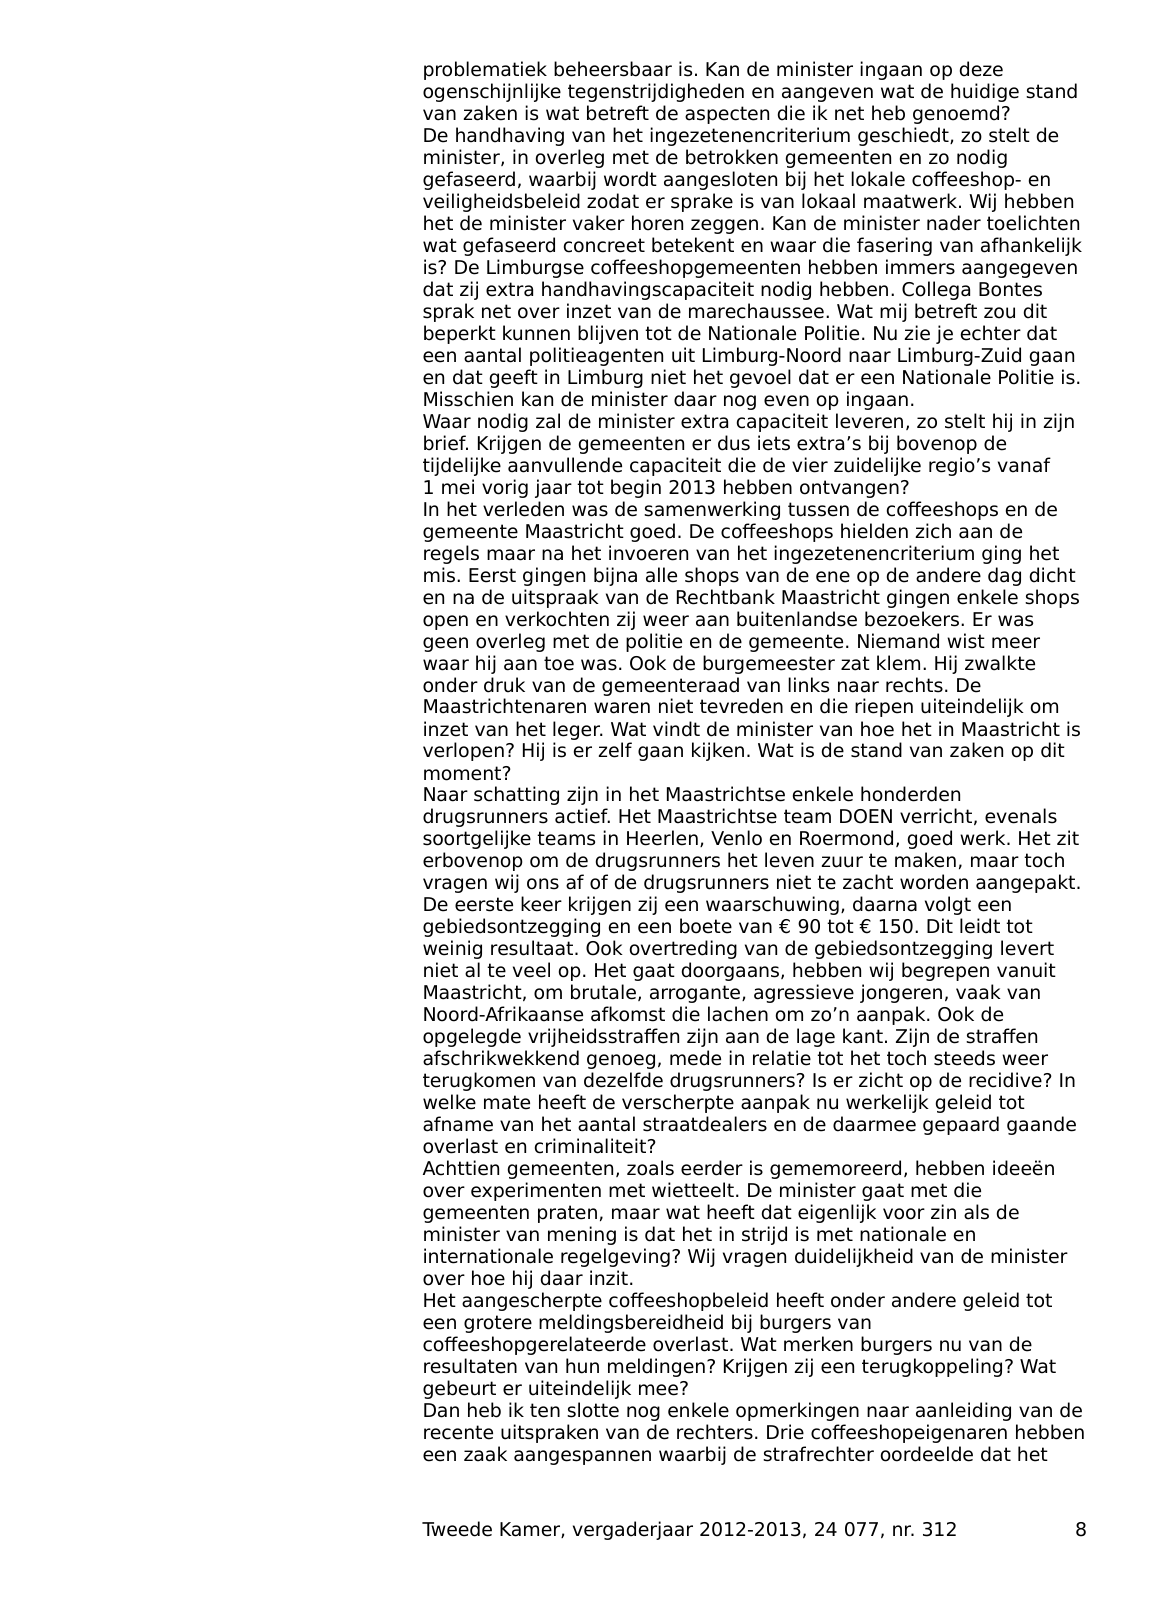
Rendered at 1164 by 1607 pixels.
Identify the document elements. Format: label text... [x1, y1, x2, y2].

text Het aangescherpte coffeeshopbeleid heeft onder andere geleid tot een grotere meldingsbereidheid bij burgers van coffeeshopgerelateerde overlast. Wat merken burgers nu van de resultaten van hun meldingen? Krijgen zij een terugkoppeling? Wat gebeurt er uiteindelijk mee? [422, 1290, 1087, 1400]
text In het verleden was de samenwerking tussen de coffeeshops en de gemeente Maastricht goed. De coffeeshops hielden zich aan de regels maar na het invoeren van het ingezetenencriterium ging het mis. Eerst gingen bijna alle shops van de ene op de andere dag dicht en na de uitspraak van de Rechtbank Maastricht gingen enkele shops open en verkochten zij weer aan buitenlandse bezoekers. Er was geen overleg met de politie en de gemeente. Niemand wist meer waar hij aan toe was. Ook de burgemeester zat klem. Hij zwalkte onder druk van de gemeenteraad van links naar rechts. De Maastrichtenaren waren niet tevreden en die riepen uiteindelijk om inzet van het leger. Wat vindt de minister van hoe het in Maastricht is verlopen? Hij is er zelf gaan kijken. Wat is de stand van zaken op dit moment? [422, 499, 1087, 784]
text De handhaving van het ingezetenencriterium geschiedt, zo stelt de minister, in overleg met de betrokken gemeenten en zo nodig gefaseerd, waarbij wordt aangesloten bij het lokale coffeeshop- en veiligheidsbeleid zodat er sprake is van lokaal maatwerk. Wij hebben het de minister vaker horen zeggen. Kan de minister nader toelichten wat gefaseerd concreet betekent en waar die fasering van afhankelijk is? De Limburgse coffeeshopgemeenten hebben immers aangegeven dat zij extra handhavingscapaciteit nodig hebben. Collega Bontes sprak net over inzet van de marechaussee. Wat mij betreft zou dit beperkt kunnen blijven tot de Nationale Politie. Nu zie je echter dat een aantal politieagenten uit Limburg-Noord naar Limburg-Zuid gaan en dat geeft in Limburg niet het gevoel dat er een Nationale Politie is. Misschien kan de minister daar nog even op ingaan. [422, 125, 1087, 411]
text problematiek beheersbaar is. Kan de minister ingaan op deze ogenschijnlijke tegenstrijdigheden en aangeven wat de huidige stand van zaken is wat betreft de aspecten die ik net heb genoemd? [422, 59, 1087, 125]
text Naar schatting zijn in het Maastrichtse enkele honderden drugsrunners actief. Het Maastrichtse team DOEN verricht, evenals soortgelijke teams in Heerlen, Venlo en Roermond, goed werk. Het zit erbovenop om de drugsrunners het leven zuur te maken, maar toch vragen wij ons af of de drugsrunners niet te zacht worden aangepakt. De eerste keer krijgen zij een waarschuwing, daarna volgt een gebiedsontzegging en een boete van € 90 tot € 150. Dit leidt tot weinig resultaat. Ook overtreding van de gebiedsontzegging levert niet al te veel op. Het gaat doorgaans, hebben wij begrepen vanuit Maastricht, om brutale, arrogante, agressieve jongeren, vaak van Noord-Afrikaanse afkomst die lachen om zo’n aanpak. Ook de opgelegde vrijheidsstraffen zijn aan de lage kant. Zijn de straffen afschrikwekkend genoeg, mede in relatie tot het toch steeds weer terugkomen van dezelfde drugsrunners? Is er zicht op de recidive? In welke mate heeft de verscherpte aanpak nu werkelijk geleid tot afname van het aantal straatdealers en de daarmee gepaard gaande overlast en criminaliteit? [422, 784, 1087, 1158]
text Dan heb ik ten slotte nog enkele opmerkingen naar aanleiding van de recente uitspraken van de rechters. Drie coffeeshopeigenaren hebben een zaak aangespannen waarbij de strafrechter oordeelde dat het [422, 1400, 1087, 1466]
text Waar nodig zal de minister extra capaciteit leveren, zo stelt hij in zijn brief. Krijgen de gemeenten er dus iets extra’s bij bovenop de tijdelijke aanvullende capaciteit die de vier zuidelijke regio’s vanaf 1 mei vorig jaar tot begin 2013 hebben ontvangen? [422, 411, 1087, 499]
text Achttien gemeenten, zoals eerder is gememoreerd, hebben ideeën over experimenten met wietteelt. De minister gaat met die gemeenten praten, maar wat heeft dat eigenlijk voor zin als de minister van mening is dat het in strijd is met nationale en internationale regelgeving? Wij vragen duidelijkheid van de minister over hoe hij daar inzit. [422, 1158, 1087, 1290]
